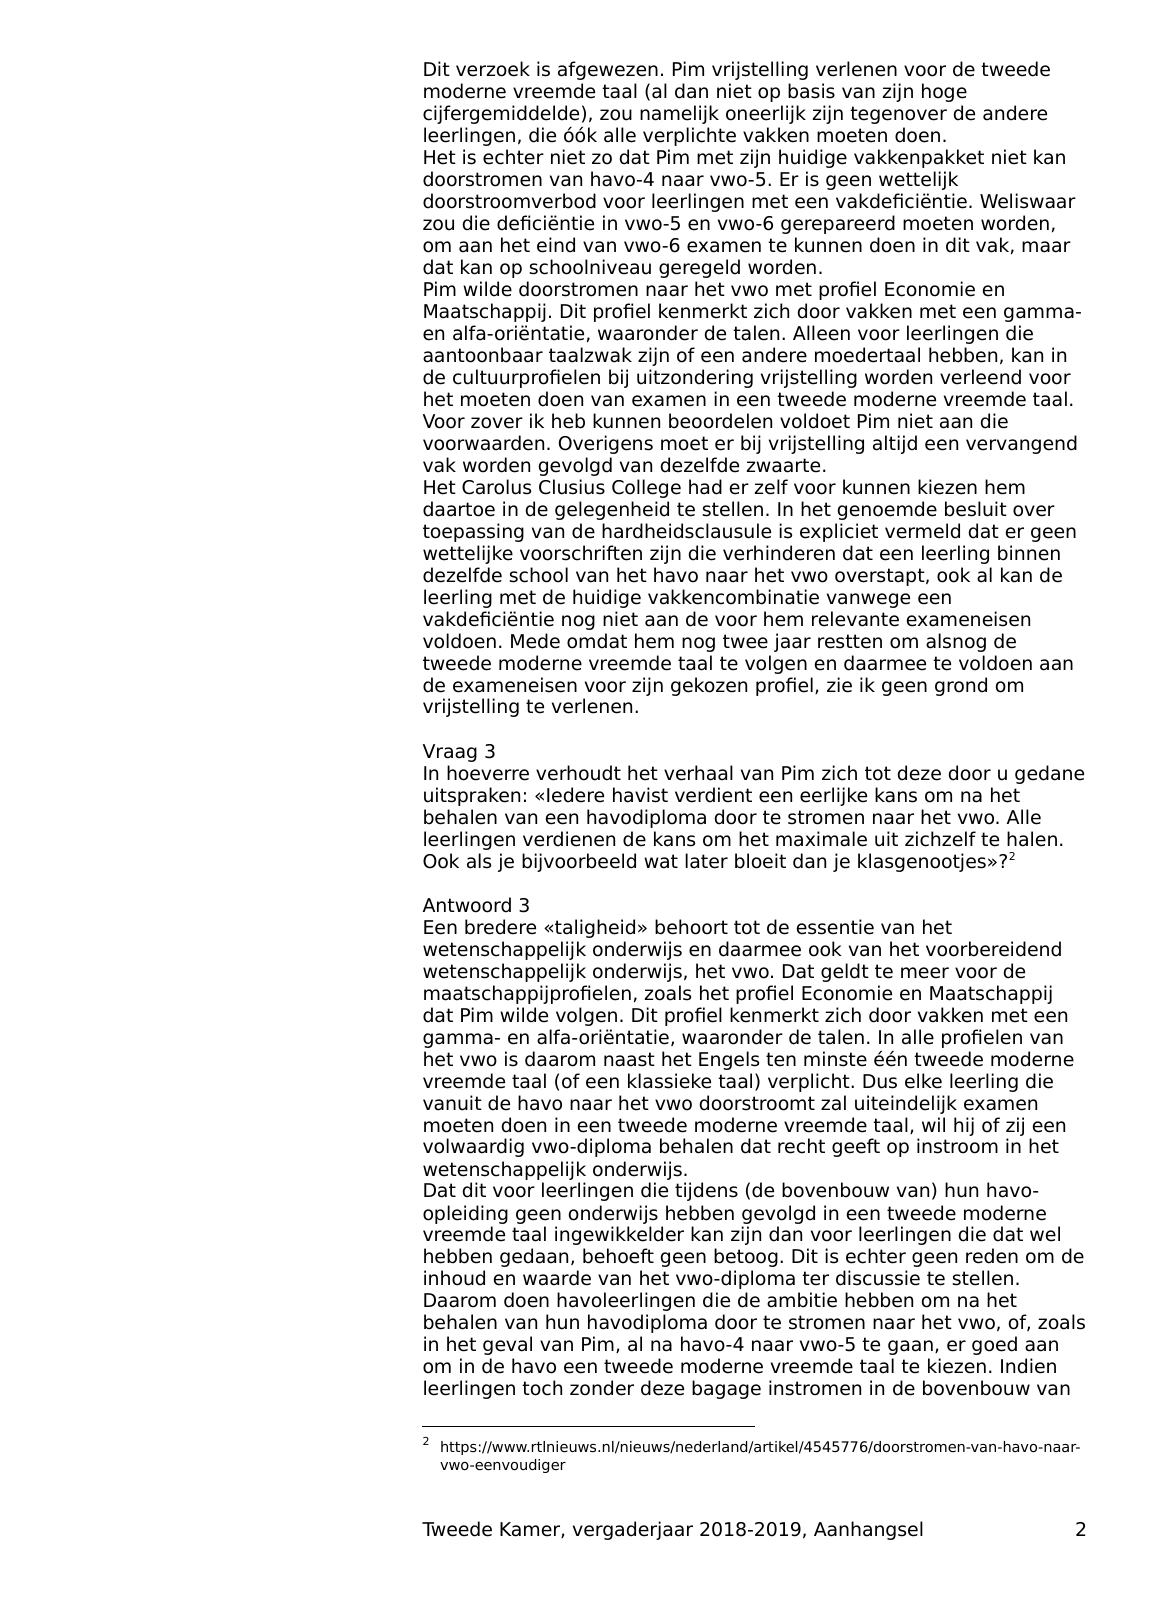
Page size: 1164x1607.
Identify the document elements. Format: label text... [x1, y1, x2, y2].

text Een bredere «taligheid» behoort tot de essentie van het wetenschappelijk onderwijs en daarmee ook van het voorbereidend wetenschappelijk onderwijs, het vwo. Dat geldt te meer voor de maatschappijprofielen, zoals het profiel Economie en Maatschappij dat Pim wilde volgen. Dit profiel kenmerkt zich door vakken met een gamma- en alfa-oriëntatie, waaronder de talen. In alle profielen van het vwo is daarom naast het Engels ten minste één tweede moderne vreemde taal (of een klassieke taal) verplicht. Dus elke leerling die vanuit de havo naar het vwo doorstroomt zal uiteindelijk examen moeten doen in een tweede moderne vreemde taal, wil hij of zij een volwaardig vwo-diploma behalen dat recht geeft op instroom in het wetenschappelijk onderwijs. [422, 917, 1087, 1180]
text Dat dit voor leerlingen die tijdens (de bovenbouw van) hun havo-opleiding geen onderwijs hebben gevolgd in een tweede moderne vreemde taal ingewikkelder kan zijn dan voor leerlingen die dat wel hebben gedaan, behoeft geen betoog. Dit is echter geen reden om de inhoud en waarde van het vwo-diploma ter discussie te stellen. Daarom doen havoleerlingen die de ambitie hebben om na het behalen van hun havodiploma door te stromen naar het vwo, of, zoals in het geval van Pim, al na havo-4 naar vwo-5 te gaan, er goed aan om in de havo een tweede moderne vreemde taal te kiezen. Indien leerlingen toch zonder deze bagage instromen in de bovenbouw van [422, 1180, 1087, 1400]
text https://www.rtlnieuws.nl/nieuws/nederland/artikel/4545776/doorstromen-van-havo-naar-vwo-eenvoudiger [422, 1435, 1087, 1474]
text Het Carolus Clusius College had er zelf voor kunnen kiezen hem daartoe in de gelegenheid te stellen. In het genoemde besluit over toepassing van de hardheidsclausule is expliciet vermeld dat er geen wettelijke voorschriften zijn die verhinderen dat een leerling binnen dezelfde school van het havo naar het vwo overstapt, ook al kan de leerling met de huidige vakkencombinatie vanwege een vakdeficiëntie nog niet aan de voor hem relevante exameneisen voldoen. Mede omdat hem nog twee jaar restten om alsnog de tweede moderne vreemde taal te volgen en daarmee te voldoen aan de exameneisen voor zijn gekozen profiel, zie ik geen grond om vrijstelling te verlenen. [422, 477, 1087, 718]
text In hoeverre verhoudt het verhaal van Pim zich tot deze door u gedane uitspraken: «Iedere havist verdient een eerlijke kans om na het behalen van een havodiploma door te stromen naar het vwo. Alle leerlingen verdienen de kans om het maximale uit zichzelf te halen. Ook als je bijvoorbeeld wat later bloeit dan je klasgenootjes»? [422, 763, 1087, 872]
text Antwoord 3 [422, 895, 1087, 917]
text Pim wilde doorstromen naar het vwo met profiel Economie en Maatschappij. Dit profiel kenmerkt zich door vakken met een gamma- en alfa-oriëntatie, waaronder de talen. Alleen voor leerlingen die aantoonbaar taalzwak zijn of een andere moedertaal hebben, kan in de cultuurprofielen bij uitzondering vrijstelling worden verleend voor het moeten doen van examen in een tweede moderne vreemde taal. Voor zover ik heb kunnen beoordelen voldoet Pim niet aan die voorwaarden. Overigens moet er bij vrijstelling altijd een vervangend vak worden gevolgd van dezelfde zwaarte. [422, 279, 1087, 477]
text Het is echter niet zo dat Pim met zijn huidige vakkenpakket niet kan doorstromen van havo-4 naar vwo-5. Er is geen wettelijk doorstroomverbod voor leerlingen met een vakdeficiëntie. Weliswaar zou die deficiëntie in vwo-5 en vwo-6 gerepareerd moeten worden, om aan het eind van vwo-6 examen te kunnen doen in dit vak, maar dat kan op schoolniveau geregeld worden. [422, 147, 1087, 279]
text Dit verzoek is afgewezen. Pim vrijstelling verlenen voor de tweede moderne vreemde taal (al dan niet op basis van zijn hoge cijfergemiddelde), zou namelijk oneerlijk zijn tegenover de andere leerlingen, die óók alle verplichte vakken moeten doen. [422, 59, 1087, 147]
text Vraag 3 [422, 741, 1087, 763]
